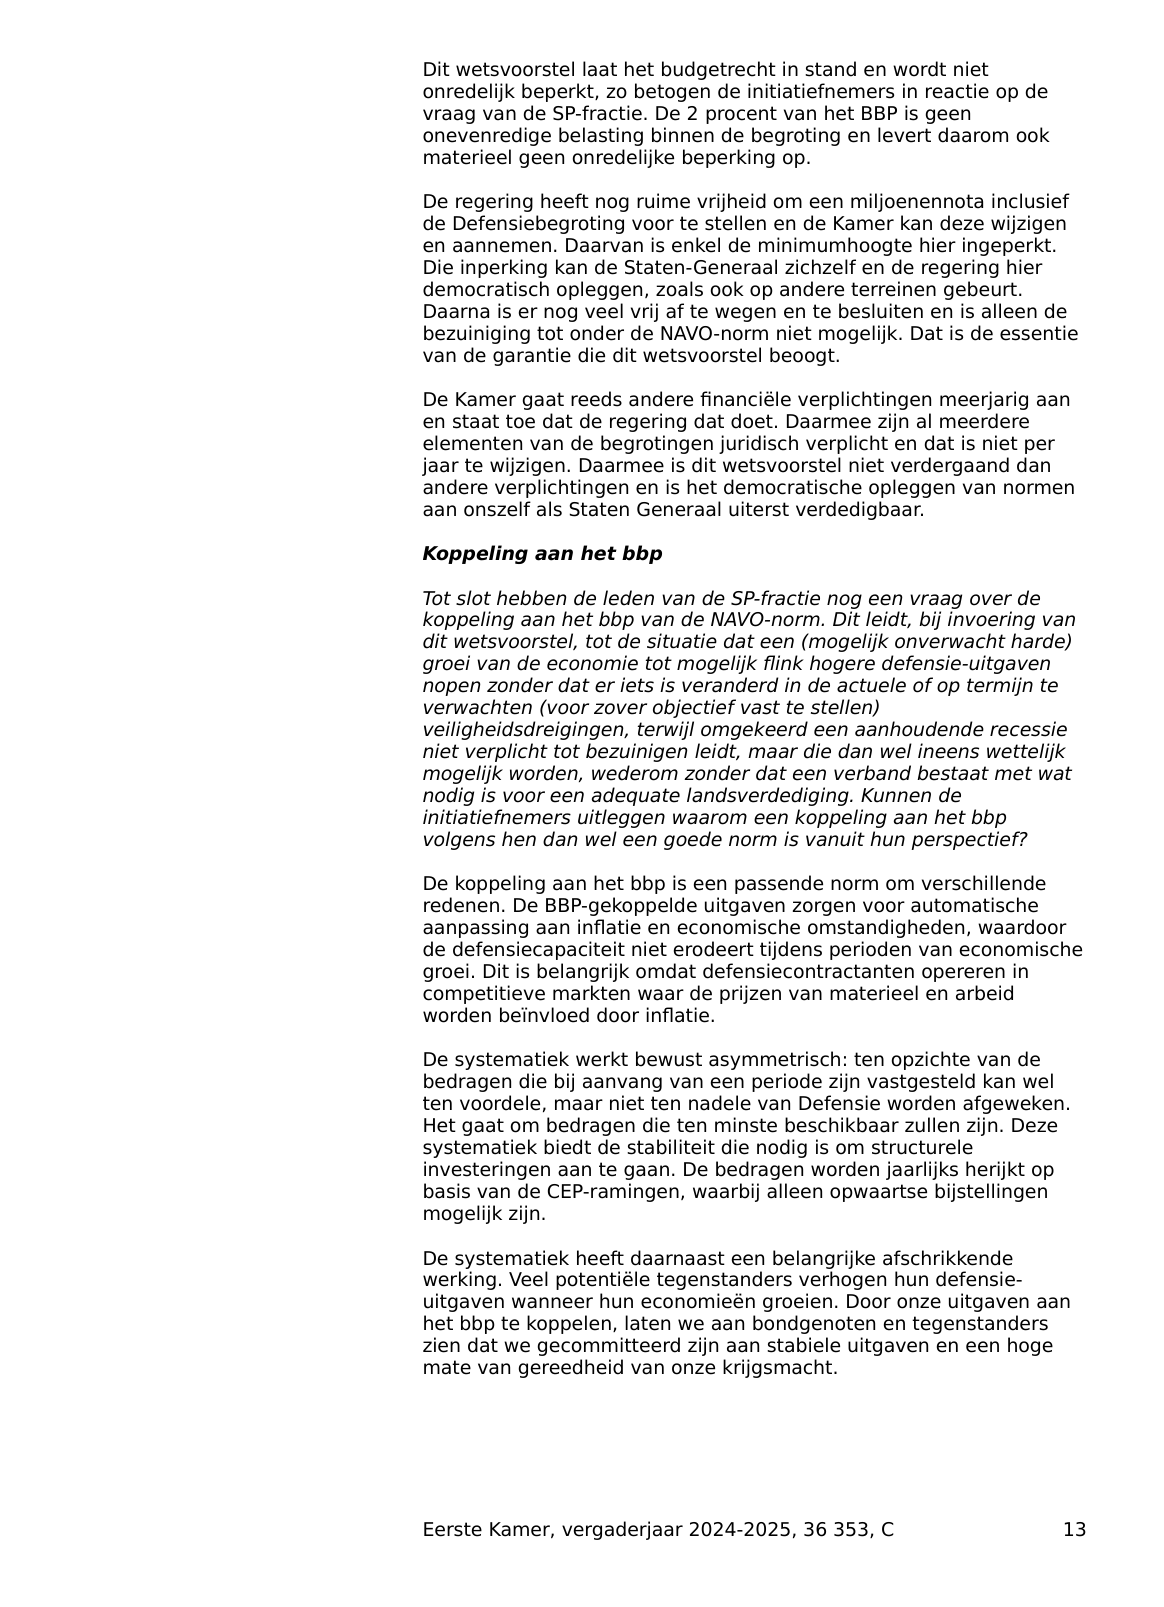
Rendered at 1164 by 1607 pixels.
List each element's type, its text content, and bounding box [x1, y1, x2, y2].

subtitle Koppeling aan het bbp [422, 543, 1087, 565]
text De systematiek heeft daarnaast een belangrijke afschrikkende werking. Veel potentiële tegenstanders verhogen hun defensie-uitgaven wanneer hun economieën groeien. Door onze uitgaven aan het bbp te koppelen, laten we aan bondgenoten en tegenstanders zien dat we gecommitteerd zijn aan stabiele uitgaven en een hoge mate van gereedheid van onze krijgsmacht. [422, 1247, 1087, 1379]
text De koppeling aan het bbp is een passende norm om verschillende redenen. De BBP-gekoppelde uitgaven zorgen voor automatische aanpassing aan inflatie en economische omstandigheden, waardoor de defensiecapaciteit niet erodeert tijdens perioden van economische groei. Dit is belangrijk omdat defensiecontractanten opereren in competitieve markten waar de prijzen van materieel en arbeid worden beïnvloed door inflatie. [422, 873, 1087, 1027]
text De Kamer gaat reeds andere financiële verplichtingen meerjarig aan en staat toe dat de regering dat doet. Daarmee zijn al meerdere elementen van de begrotingen juridisch verplicht en dat is niet per jaar te wijzigen. Daarmee is dit wetsvoorstel niet verdergaand dan andere verplichtingen en is het democratische opleggen van normen aan onszelf als Staten Generaal uiterst verdedigbaar. [422, 389, 1087, 521]
text De systematiek werkt bewust asymmetrisch: ten opzichte van de bedragen die bij aanvang van een periode zijn vastgesteld kan wel ten voordele, maar niet ten nadele van Defensie worden afgeweken. Het gaat om bedragen die ten minste beschikbaar zullen zijn. Deze systematiek biedt de stabiliteit die nodig is om structurele investeringen aan te gaan. De bedragen worden jaarlijks herijkt op basis van de CEP-ramingen, waarbij alleen opwaartse bijstellingen mogelijk zijn. [422, 1049, 1087, 1225]
text Dit wetsvoorstel laat het budgetrecht in stand en wordt niet onredelijk beperkt, zo betogen de initiatiefnemers in reactie op de vraag van de SP-fractie. De 2 procent van het BBP is geen onevenredige belasting binnen de begroting en levert daarom ook materieel geen onredelijke beperking op. [422, 59, 1087, 169]
text Tot slot hebben de leden van de SP-fractie nog een vraag over de koppeling aan het bbp van de NAVO-norm. Dit leidt, bij invoering van dit wetsvoorstel, tot de situatie dat een (mogelijk onverwacht harde) groei van de economie tot mogelijk flink hogere defensie-uitgaven nopen zonder dat er iets is veranderd in de actuele of op termijn te verwachten (voor zover objectief vast te stellen) veiligheidsdreigingen, terwijl omgekeerd een aanhoudende recessie niet verplicht tot bezuinigen leidt, maar die dan wel ineens wettelijk mogelijk worden, wederom zonder dat een verband bestaat met wat nodig is voor een adequate landsverdediging. Kunnen de initiatiefnemers uitleggen waarom een koppeling aan het bbp volgens hen dan wel een goede norm is vanuit hun perspectief? [422, 587, 1087, 851]
text De regering heeft nog ruime vrijheid om een miljoenennota inclusief de Defensiebegroting voor te stellen en de Kamer kan deze wijzigen en aannemen. Daarvan is enkel de minimumhoogte hier ingeperkt. Die inperking kan de Staten-Generaal zichzelf en de regering hier democratisch opleggen, zoals ook op andere terreinen gebeurt. Daarna is er nog veel vrij af te wegen en te besluiten en is alleen de bezuiniging tot onder de NAVO-norm niet mogelijk. Dat is de essentie van de garantie die dit wetsvoorstel beoogt. [422, 191, 1087, 367]
